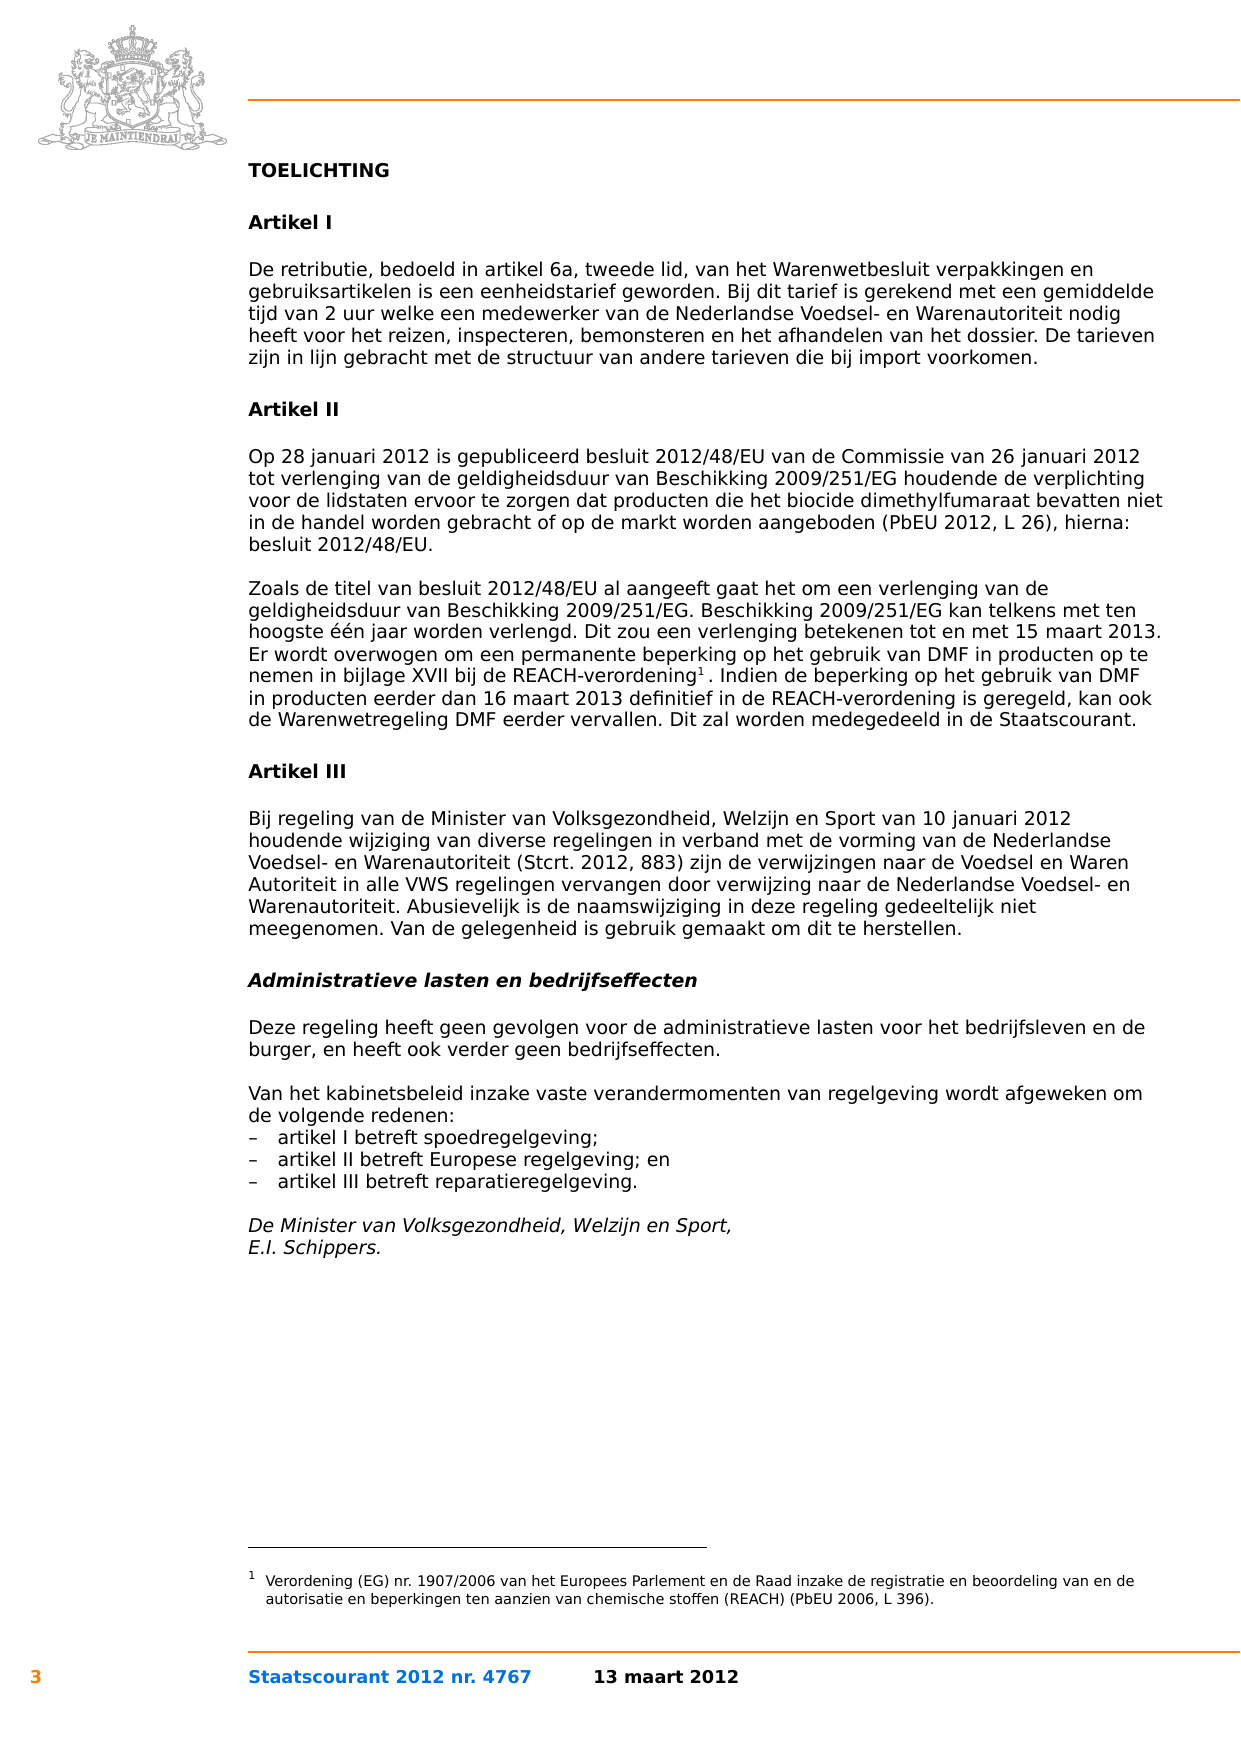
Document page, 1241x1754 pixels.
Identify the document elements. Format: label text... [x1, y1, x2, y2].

text Deze regeling heeft geen gevolgen voor de administratieve lasten voor het bedrijfsleven en de burger, en heeft ook verder geen bedrijfseffecten. [248, 1017, 1163, 1061]
subtitle Administratieve lasten en bedrijfseffecten [248, 970, 1163, 992]
text De Minister van Volksgezondheid, Welzijn en Sport, E.I. Schippers. [248, 1215, 1163, 1259]
text De retributie, bedoeld in artikel 6a, tweede lid, van het Warenwetbesluit verpakkingen en gebruiksartikelen is een eenheidstarief geworden. Bij dit tarief is gerekend met een gemiddelde tijd van 2 uur welke een medewerker van de Nederlandse Voedsel- en Warenautoriteit nodig heeft voor het reizen, inspecteren, bemonsteren en het afhandelen van het dossier. De tarieven zijn in lijn gebracht met de structuur van andere tarieven die bij import voorkomen. [248, 259, 1163, 369]
text – artikel I betreft spoedregelgeving; [248, 1127, 1163, 1149]
subtitle Artikel II [248, 399, 1163, 421]
picture [38, 25, 227, 150]
subtitle TOELICHTING [248, 160, 1163, 182]
subtitle Artikel I [248, 212, 1163, 234]
text – artikel II betreft Europese regelgeving; en [248, 1149, 1163, 1171]
text Bij regeling van de Minister van Volksgezondheid, Welzijn en Sport van 10 januari 2012 houdende wijziging van diverse regelingen in verband met de vorming van de Nederlandse Voedsel- en Warenautoriteit (Stcrt. 2012, 883) zijn de verwijzingen naar de Voedsel en Waren Autoriteit in alle VWS regelingen vervangen door verwijzing naar de Nederlandse Voedsel- en Warenautoriteit. Abusievelijk is de naamswijziging in deze regeling gedeeltelijk niet meegenomen. Van de gelegenheid is gebruik gemaakt om dit te herstellen. [248, 808, 1163, 940]
text Op 28 januari 2012 is gepubliceerd besluit 2012/48/EU van de Commissie van 26 januari 2012 tot verlenging van de geldigheidsduur van Beschikking 2009/251/EG houdende de verplichting voor de lidstaten ervoor te zorgen dat producten die het biocide dimethylfumaraat bevatten niet in de handel worden gebracht of op de markt worden aangeboden (PbEU 2012, L 26), hierna: besluit 2012/48/EU. [248, 446, 1163, 556]
text Verordening (EG) nr. 1907/2006 van het Europees Parlement en de Raad inzake de registratie en beoordeling van en de autorisatie en beperkingen ten aanzien van chemische stoffen (REACH) (PbEU 2006, L 396). [248, 1569, 1163, 1608]
text Van het kabinetsbeleid inzake vaste verandermomenten van regelgeving wordt afgeweken om de volgende redenen: [248, 1083, 1163, 1127]
subtitle Artikel III [248, 761, 1163, 783]
text Zoals de titel van besluit 2012/48/EU al aangeeft gaat het om een verlenging van de geldigheidsduur van Beschikking 2009/251/EG. Beschikking 2009/251/EG kan telkens met ten hoogste één jaar worden verlengd. Dit zou een verlenging betekenen tot en met 15 maart 2013. Er wordt overwogen om een permanente beperking op het gebruik van DMF in producten op te nemen in bijlage XVII bij de REACH-verordening. Indien de beperking op het gebruik van DMF in producten eerder dan 16 maart 2013 definitief in de REACH-verordening is geregeld, kan ook de Warenwetregeling DMF eerder vervallen. Dit zal worden medegedeeld in de Staatscourant. [248, 577, 1163, 731]
text – artikel III betreft reparatieregelgeving. [248, 1171, 1163, 1193]
